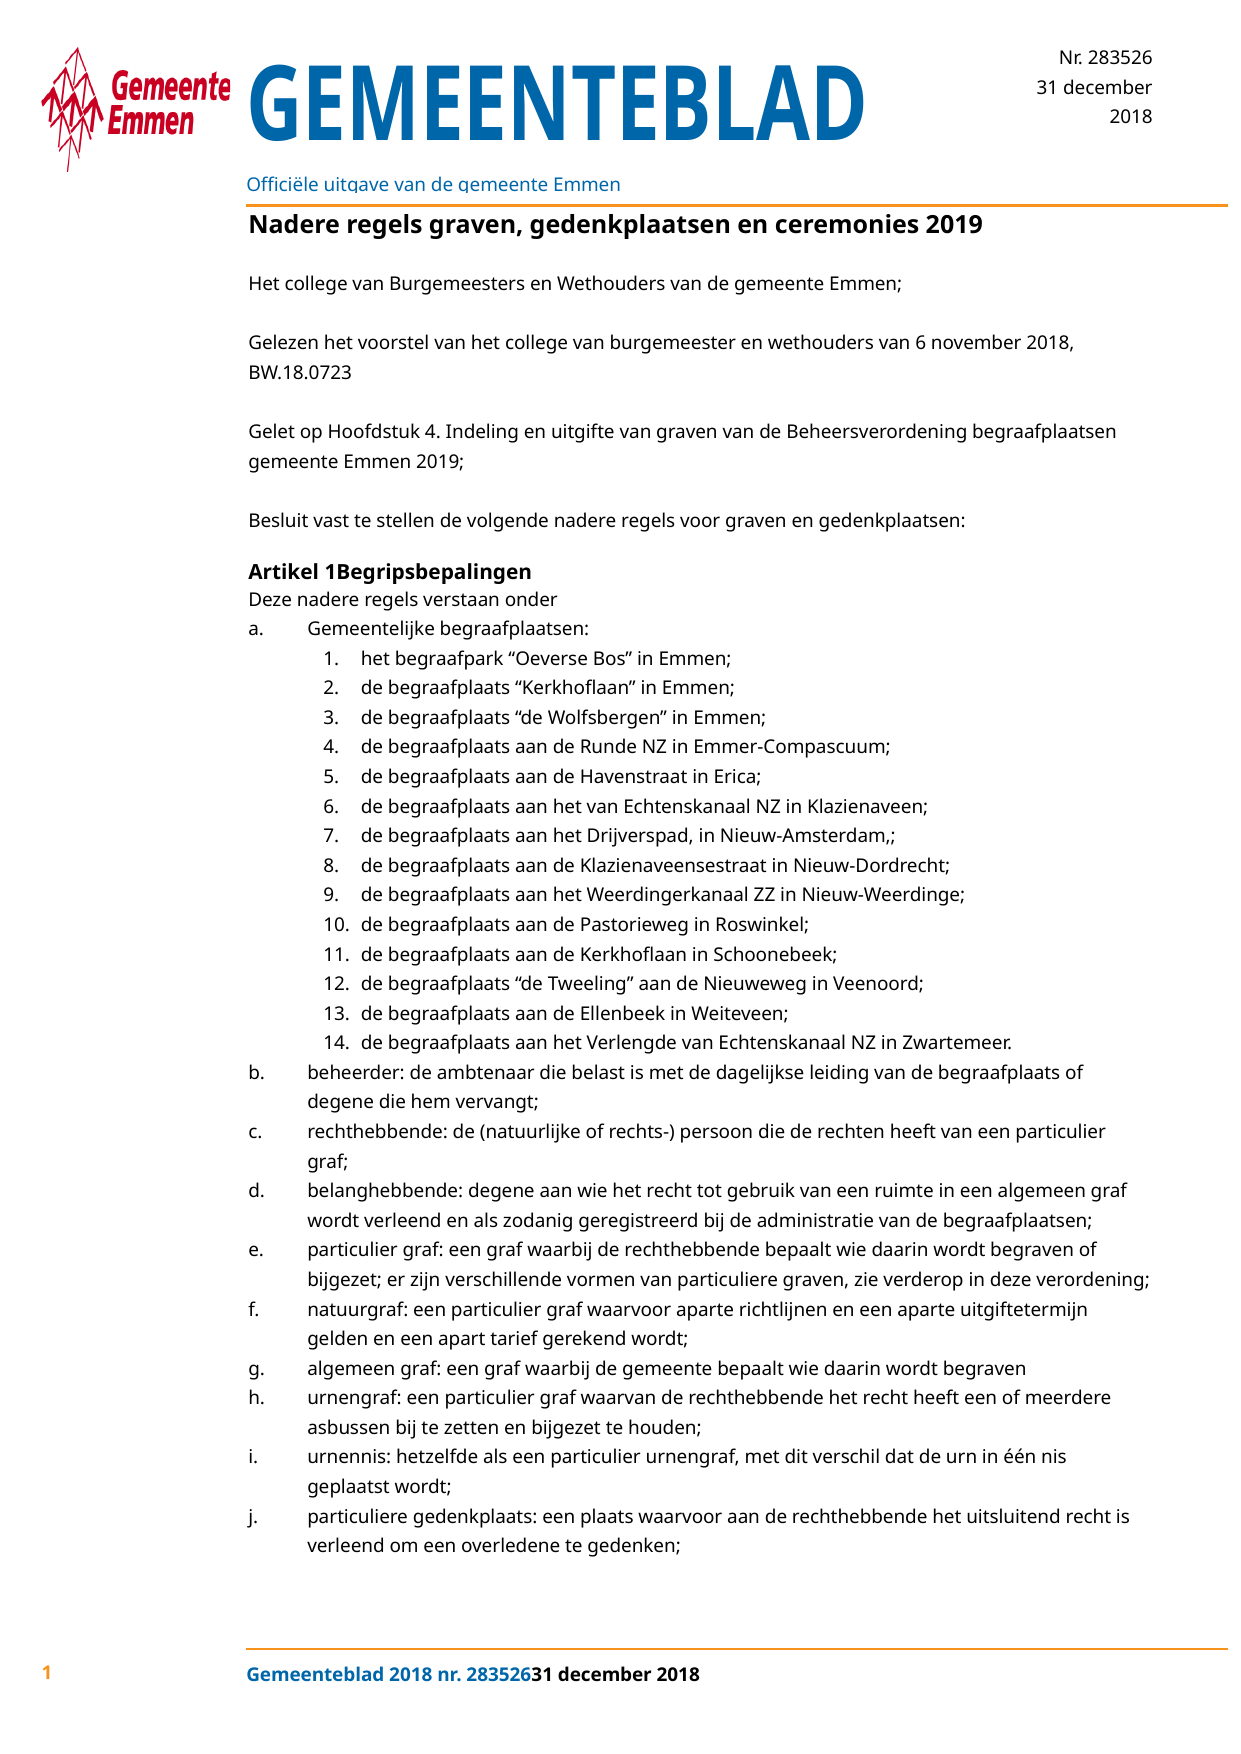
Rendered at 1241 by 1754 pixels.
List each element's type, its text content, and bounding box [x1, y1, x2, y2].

list de begraafplaats aan het Weerdingerkanaal ZZ in Nieuw-Weerdinge; [323, 882, 1152, 907]
text Gelezen het voorstel van het college van burgemeester en wethouders van 6 november 2018, BW.18.0723 [248, 329, 1152, 385]
list rechthebbende: de (natuurlijke of rechts-) persoon die de rechten heeft van een particulier graf; [248, 1118, 1152, 1174]
list de begraafplaats “Kerkhoflaan” in Emmen; [323, 674, 1152, 700]
list de begraafplaats “de Tweeling” aan de Nieuweweg in Veenoord; [323, 970, 1152, 996]
list beheerder: de ambtenaar die belast is met de dagelijkse leiding van de begraafplaats of degene die hem vervangt; [248, 1059, 1152, 1114]
list belanghebbende: degene aan wie het recht tot gebruik van een ruimte in een algemeen graf wordt verleend en als zodanig geregistreerd bij de administratie van de begraafplaatsen; [248, 1177, 1152, 1233]
list de begraafplaats aan de Ellenbeek in Weiteveen; [323, 1000, 1152, 1026]
list de begraafplaats aan de Runde NZ in Emmer-Compascuum; [323, 734, 1152, 759]
list urnengraf: een particulier graf waarvan de rechthebbende het recht heeft een of meerdere asbussen bij te zetten en bijgezet te houden; [248, 1384, 1152, 1440]
text Besluit vast te stellen de volgende nadere regels voor graven en gedenkplaatsen: [248, 507, 1152, 533]
list de begraafplaats aan de Havenstraat in Erica; [323, 763, 1152, 789]
list de begraafplaats aan de Kerkhoflaan in Schoonebeek; [323, 941, 1152, 967]
list de begraafplaats “de Wolfsbergen” in Emmen; [323, 704, 1152, 730]
list Gemeentelijke begraafplaatsen: [248, 615, 1152, 641]
list particulier graf: een graf waarbij de rechthebbende bepaalt wie daarin wordt begraven of bijgezet; er zijn verschillende vormen van particuliere graven, zie verderop in deze verordening; [248, 1237, 1152, 1292]
text Gelet op Hoofdstuk 4. Indeling en uitgifte van graven van de Beheersverordening begraafplaatsen gemeente Emmen 2019; [248, 418, 1152, 473]
text Nadere regels graven, gedenkplaatsen en ceremonies 2019 [248, 207, 1152, 241]
list particuliere gedenkplaats: een plaats waarvoor aan de rechthebbende het uitsluitend recht is verleend om een overledene te gedenken; [248, 1503, 1152, 1558]
list het begraafpark “Oeverse Bos” in Emmen; [323, 645, 1152, 671]
list de begraafplaats aan de Pastorieweg in Roswinkel; [323, 911, 1152, 937]
list algemeen graf: een graf waarbij de gemeente bepaalt wie daarin wordt begraven [248, 1355, 1152, 1381]
picture [41, 47, 231, 172]
list de begraafplaats aan het Drijverspad, in Nieuw-Amsterdam,; [323, 822, 1152, 848]
list de begraafplaats aan de Klazienaveensestraat in Nieuw-Dordrecht; [323, 852, 1152, 878]
text Het college van Burgemeesters en Wethouders van de gemeente Emmen; [248, 270, 1152, 296]
list urnennis: hetzelfde als een particulier urnengraf, met dit verschil dat de urn in één nis geplaatst wordt; [248, 1444, 1152, 1499]
list de begraafplaats aan het Verlengde van Echtenskanaal NZ in Zwartemeer. [323, 1029, 1152, 1055]
text Deze nadere regels verstaan onder [248, 586, 1152, 612]
list de begraafplaats aan het van Echtenskanaal NZ in Klazienaveen; [323, 793, 1152, 819]
list natuurgraf: een particulier graf waarvoor aparte richtlijnen en een aparte uitgiftetermijn gelden en een apart tarief gerekend wordt; [248, 1296, 1152, 1351]
text Artikel 1Begripsbepalingen [248, 557, 1152, 586]
